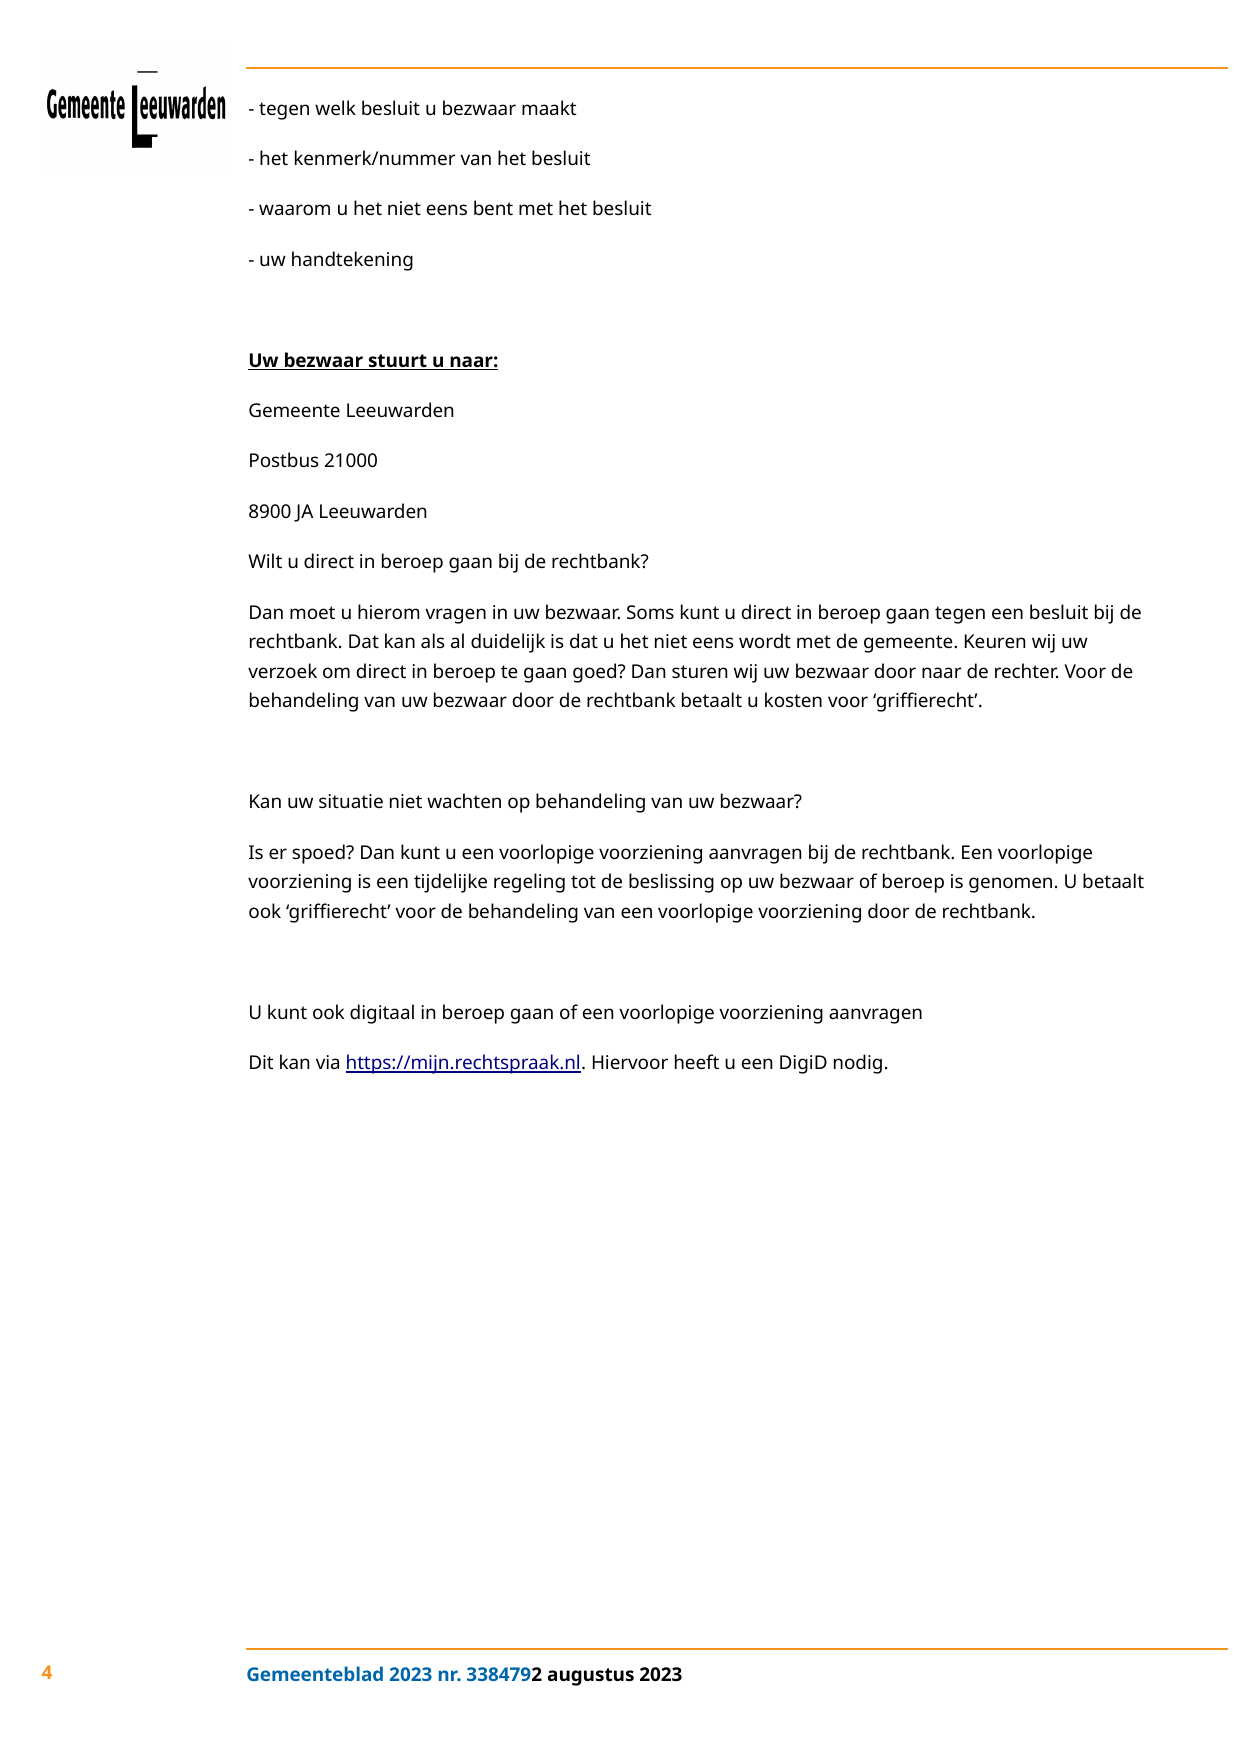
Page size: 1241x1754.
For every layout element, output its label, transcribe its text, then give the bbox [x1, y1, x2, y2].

text U kunt ook digitaal in beroep gaan of een voorlopige voorziening aanvragen [248, 999, 1152, 1025]
text - het kenmerk/nummer van het besluit [248, 145, 1152, 171]
text - waarom u het niet eens bent met het besluit [248, 196, 1152, 221]
text Gemeente Leeuwarden [248, 397, 1152, 423]
text Is er spoed? Dan kunt u een voorlopige voorziening aanvragen bij de rechtbank. Een voorlopige voorziening is een tijdelijke regeling tot de beslissing op uw bezwaar of beroep is genomen. U betaalt ook ‘griffierecht’ voor de behandeling van een voorlopige voorziening door de rechtbank. [248, 839, 1152, 924]
text - tegen welk besluit u bezwaar maakt [248, 95, 1152, 121]
text Dit kan via https://mijn.rechtspraak.nl. Hiervoor heeft u een DigiD nodig. [248, 1049, 1152, 1075]
text Postbus 21000 [248, 448, 1152, 473]
picture [41, 47, 231, 172]
text Dan moet u hierom vragen in uw bezwaar. Soms kunt u direct in beroep gaan tegen een besluit bij de rechtbank. Dat kan als al duidelijk is dat u het niet eens wordt met de gemeente. Keuren wij uw verzoek om direct in beroep te gaan goed? Dan sturen wij uw bezwaar door naar de rechter. Voor de behandeling van uw bezwaar door de rechtbank betaalt u kosten voor ‘griffierecht’. [248, 599, 1152, 713]
text 8900 JA Leeuwarden [248, 498, 1152, 524]
text Uw bezwaar stuurt u naar: [248, 347, 1152, 373]
text - uw handtekening [248, 246, 1152, 272]
text Wilt u direct in beroep gaan bij de rechtbank? [248, 548, 1152, 574]
text Kan uw situatie niet wachten op behandeling van uw bezwaar? [248, 788, 1152, 814]
